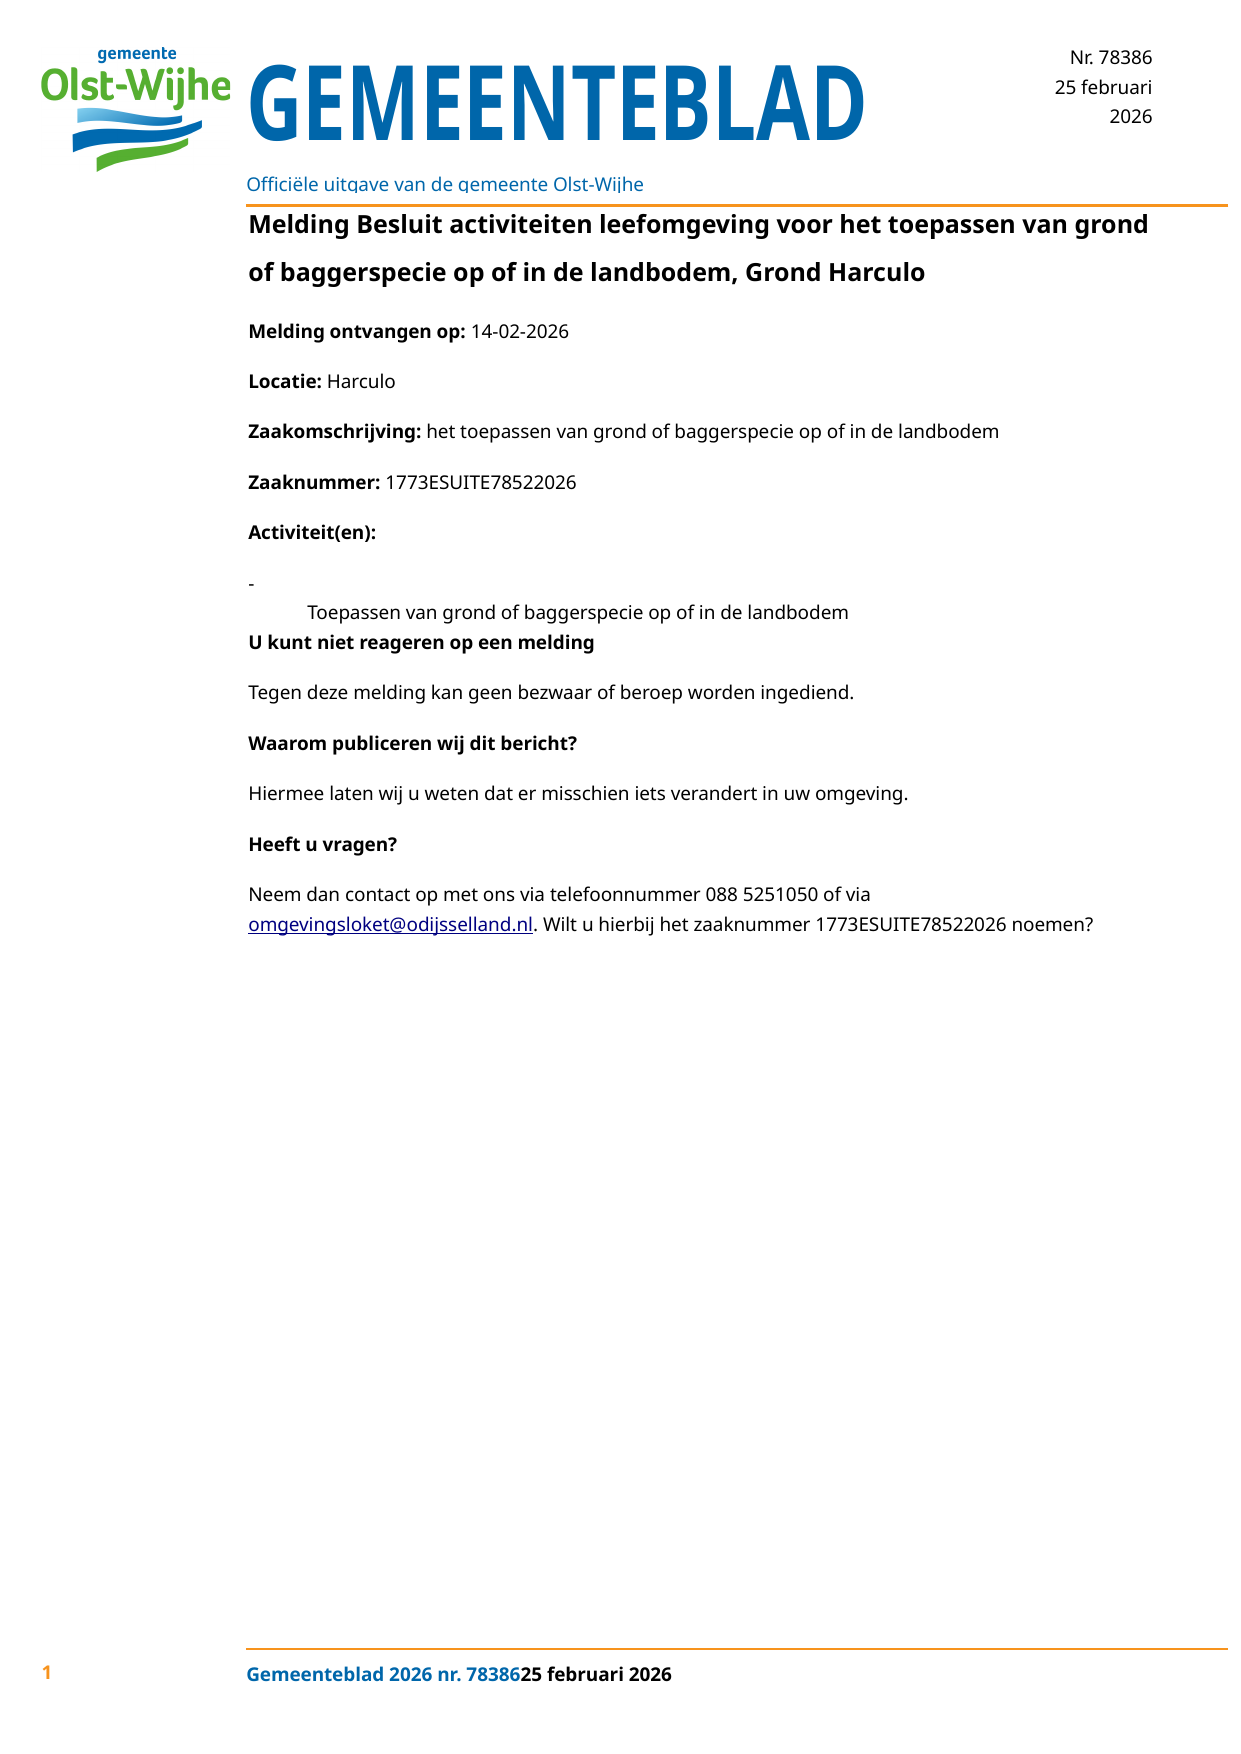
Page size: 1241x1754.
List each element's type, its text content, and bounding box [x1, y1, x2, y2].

text Melding ontvangen op: 14-02-2026 [248, 318, 1152, 344]
text Melding Besluit activiteiten leefomgeving voor het toepassen van grond of baggerspecie op of in de landbodem, Grond Harculo [248, 207, 1152, 288]
text U kunt niet reageren op een melding [248, 629, 1152, 655]
text Tegen deze melding kan geen bezwaar of beroep worden ingediend. [248, 679, 1152, 705]
list Toepassen van grond of baggerspecie op of in de landbodem [248, 599, 1152, 625]
text Neem dan contact op met ons via telefoonnummer 088 5251050 of via omgevingsloket@odijsselland.nl. Wilt u hierbij het zaaknummer 1773ESUITE78522026 noemen? [248, 881, 1152, 937]
text Locatie: Harculo [248, 368, 1152, 394]
text Heeft u vragen? [248, 831, 1152, 857]
text Hiermee laten wij u weten dat er misschien iets verandert in uw omgeving. [248, 780, 1152, 806]
text Waarom publiceren wij dit bericht? [248, 730, 1152, 756]
text Activiteit(en): [248, 519, 1152, 545]
text Zaaknummer: 1773ESUITE78522026 [248, 469, 1152, 495]
picture [41, 47, 231, 172]
text Zaakomschrijving: het toepassen van grond of baggerspecie op of in de landbodem [248, 419, 1152, 444]
